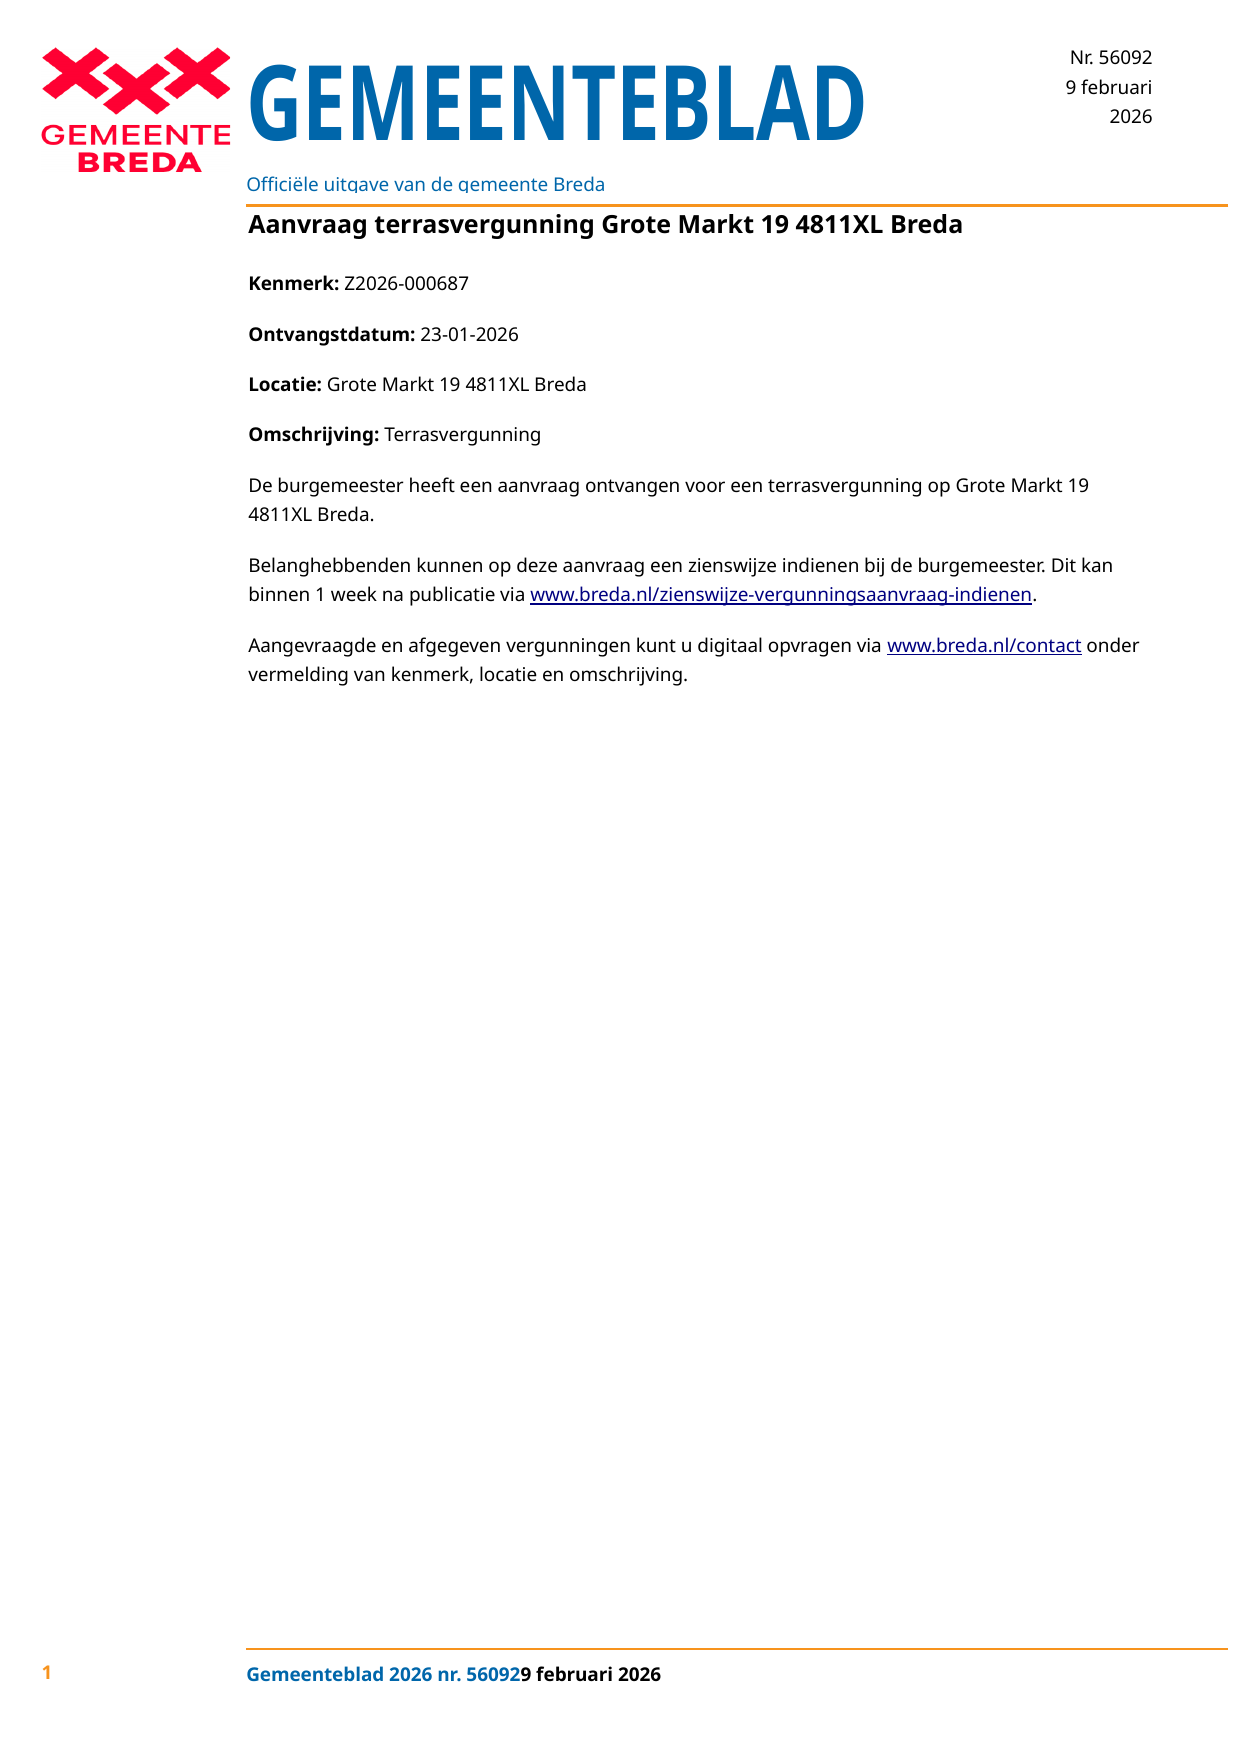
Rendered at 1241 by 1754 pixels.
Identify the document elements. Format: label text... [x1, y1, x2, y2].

text Kenmerk: Z2026-000687 [248, 270, 1152, 296]
text Omschrijving: Terrasvergunning [248, 422, 1152, 447]
text Belanghebbenden kunnen op deze aanvraag een zienswijze indienen bij de burgemeester. Dit kan binnen 1 week na publicatie via www.breda.nl/zienswijze-vergunningsaanvraag-indienen. [248, 552, 1152, 607]
text Aangevraagde en afgegeven vergunningen kunt u digitaal opvragen via www.breda.nl/contact onder vermelding van kenmerk, locatie en omschrijving. [248, 632, 1152, 687]
text Ontvangstdatum: 23-01-2026 [248, 321, 1152, 346]
text Aanvraag terrasvergunning Grote Markt 19 4811XL Breda [248, 207, 1152, 241]
picture [41, 47, 231, 172]
text De burgemeester heeft een aanvraag ontvangen voor een terrasvergunning op Grote Markt 19 4811XL Breda. [248, 472, 1152, 527]
text Locatie: Grote Markt 19 4811XL Breda [248, 371, 1152, 397]
